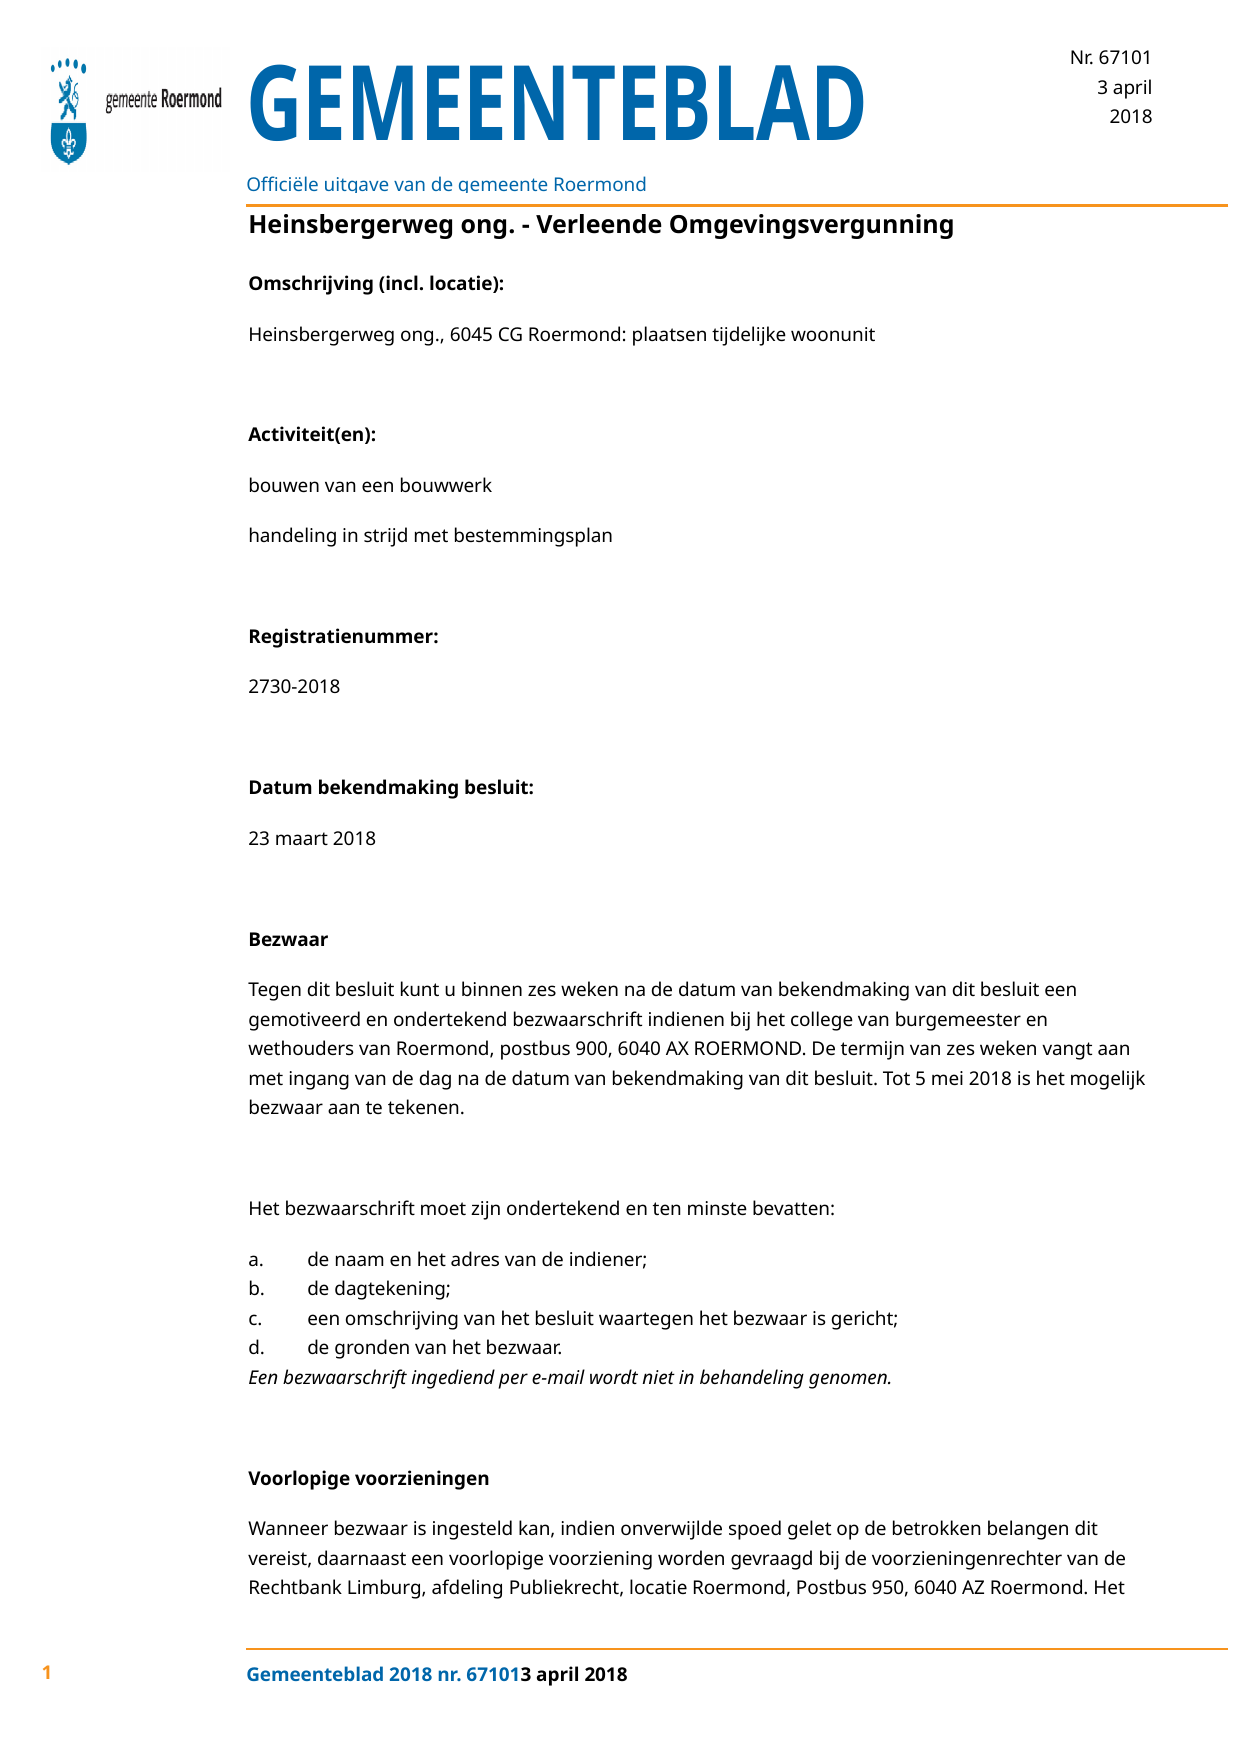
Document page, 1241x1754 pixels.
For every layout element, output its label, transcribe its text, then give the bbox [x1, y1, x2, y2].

text Wanneer bezwaar is ingesteld kan, indien onverwijlde spoed gelet op de betrokken belangen dit vereist, daarnaast een voorlopige voorziening worden gevraagd bij de voorzieningenrechter van de Rechtbank Limburg, afdeling Publiekrecht, locatie Roermond, Postbus 950, 6040 AZ Roermond. Het [248, 1515, 1152, 1600]
text handeling in strijd met bestemmingsplan [248, 522, 1152, 548]
text Activiteit(en): [248, 422, 1152, 447]
list de gronden van het bezwaar. [248, 1334, 1152, 1360]
list de naam en het adres van de indiener; [248, 1246, 1152, 1271]
text Datum bekendmaking besluit: [248, 774, 1152, 800]
text Tegen dit besluit kunt u binnen zes weken na de datum van bekendmaking van dit besluit een gemotiveerd en ondertekend bezwaarschrift indienen bij het college van burgemeester en wethouders van Roermond, postbus 900, 6040 AX ROERMOND. De termijn van zes weken vangt aan met ingang van de dag na de datum van bekendmaking van dit besluit. Tot 5 mei 2018 is het mogelijk bezwaar aan te tekenen. [248, 976, 1152, 1120]
text Het bezwaarschrift moet zijn ondertekend en ten minste bevatten: [248, 1195, 1152, 1221]
text Voorlopige voorzieningen [248, 1465, 1152, 1491]
text Bezwaar [248, 926, 1152, 951]
list de dagtekening; [248, 1275, 1152, 1301]
text Een bezwaarschrift ingediend per e-mail wordt niet in behandeling genomen. [248, 1364, 1152, 1390]
text 23 maart 2018 [248, 825, 1152, 851]
text Heinsbergerweg ong. - Verleende Omgevingsvergunning [248, 207, 1152, 241]
text 2730-2018 [248, 674, 1152, 699]
text Heinsbergerweg ong., 6045 CG Roermond: plaatsen tijdelijke woonunit [248, 321, 1152, 346]
picture [41, 47, 231, 172]
text Registratienummer: [248, 623, 1152, 649]
text bouwen van een bouwwerk [248, 472, 1152, 498]
text Omschrijving (incl. locatie): [248, 270, 1152, 296]
list een omschrijving van het besluit waartegen het bezwaar is gericht; [248, 1305, 1152, 1331]
